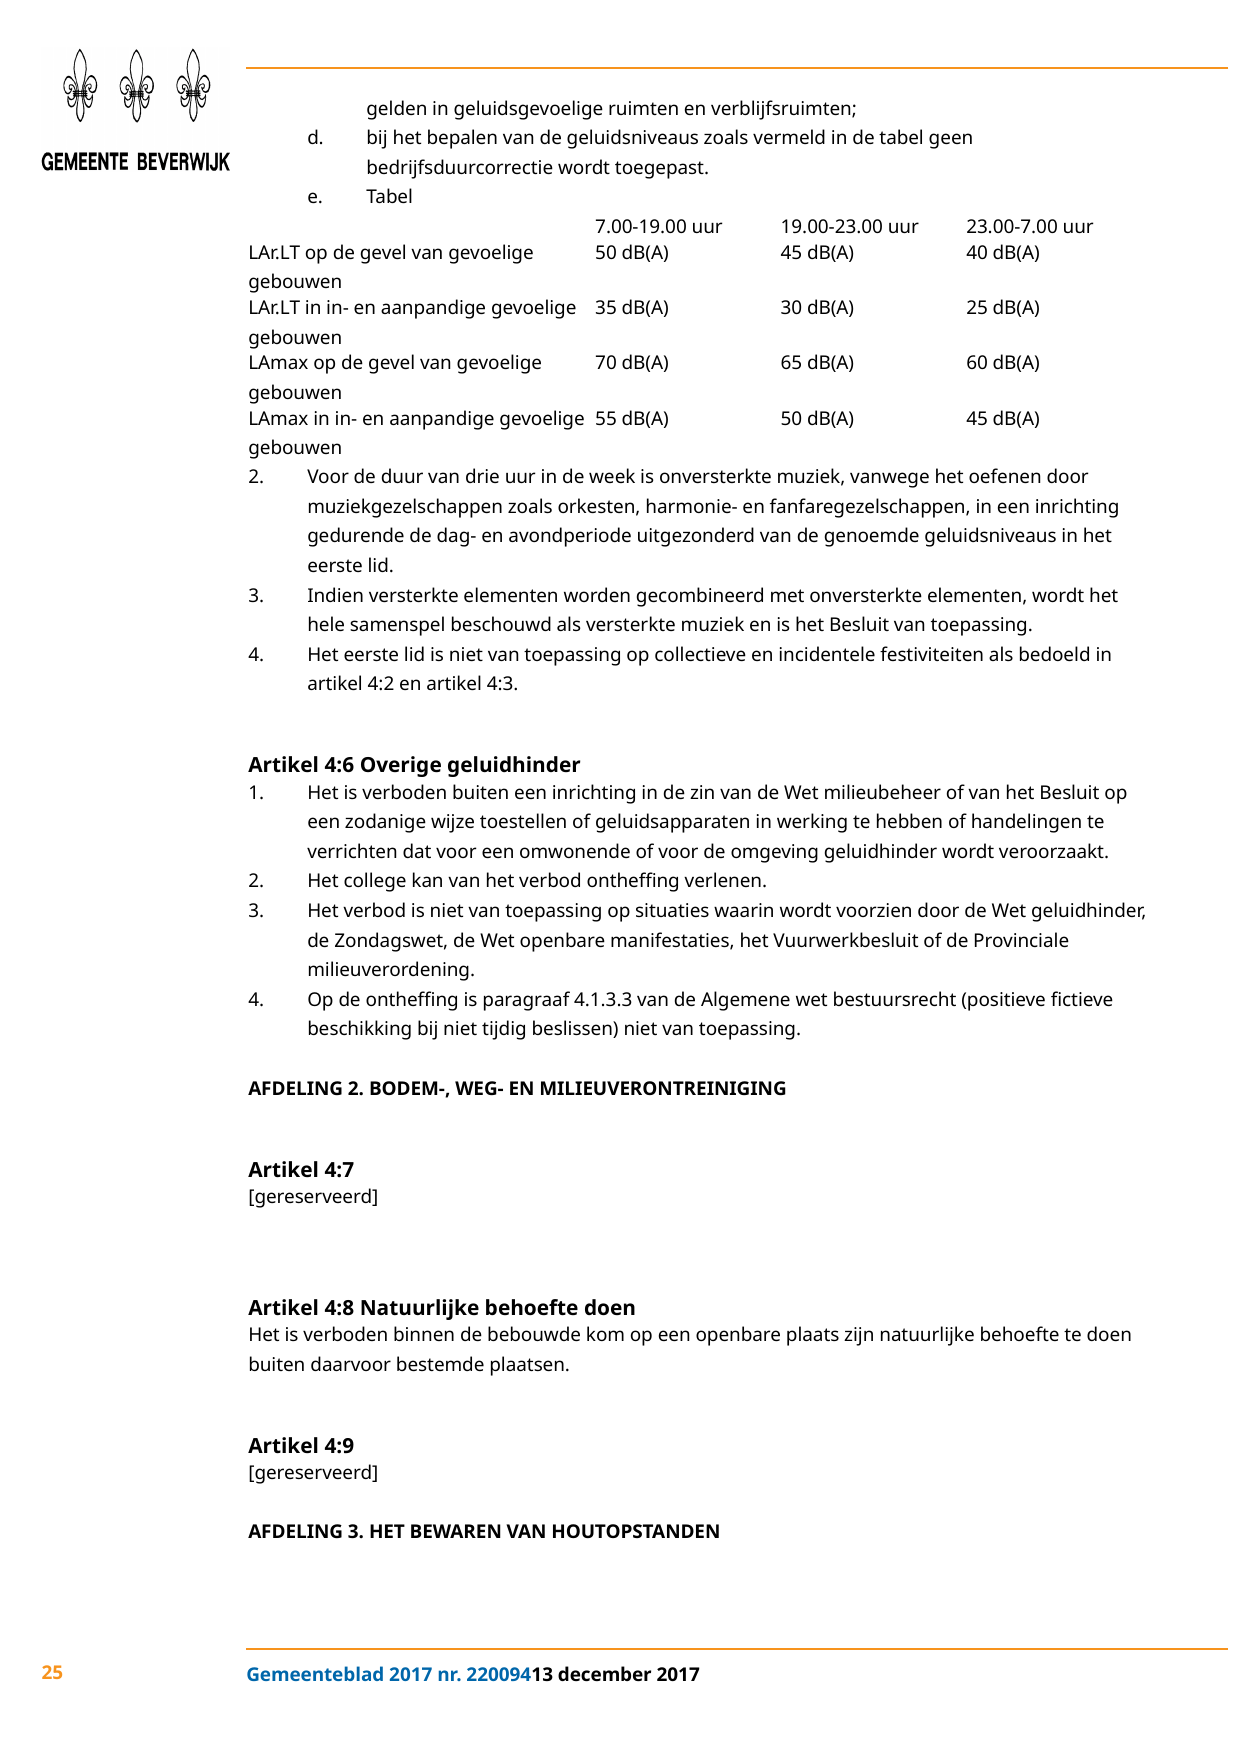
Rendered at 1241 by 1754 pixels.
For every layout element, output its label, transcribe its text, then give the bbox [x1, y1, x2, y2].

table_cell 70 dB(A) [595, 350, 780, 405]
table_cell 65 dB(A) [780, 350, 966, 405]
table_cell 50 dB(A) [595, 239, 780, 294]
list Het eerste lid is niet van toepassing op collectieve en incidentele festiviteiten als bedoeld in artikel 4:2 en artikel 4:3. [248, 641, 1152, 696]
text [gereserveerd] [248, 1183, 1152, 1209]
text AFDELING 3. HET BEWAREN VAN HOUTOPSTANDEN [248, 1518, 1152, 1544]
text [gereserveerd] [248, 1459, 1152, 1485]
text Artikel 4:9 [248, 1431, 1152, 1459]
list Tabel [307, 183, 1152, 209]
table_header [248, 213, 595, 239]
list Het college kan van het verbod ontheffing verlenen. [248, 868, 1152, 893]
table_cell 45 dB(A) [966, 405, 1152, 460]
table_cell 35 dB(A) [595, 294, 780, 349]
text Artikel 4:6 Overige geluidhinder [248, 751, 1152, 779]
table_cell 30 dB(A) [780, 294, 966, 349]
list Indien versterkte elementen worden gecombineerd met onversterkte elementen, wordt het hele samenspel beschouwd als versterkte muziek en is het Besluit van toepassing. [248, 582, 1152, 637]
table_cell 55 dB(A) [595, 405, 780, 460]
list Voor de duur van drie uur in de week is onversterkte muziek, vanwege het oefenen door muziekgezelschappen zoals orkesten, harmonie- en fanfaregezelschappen, in een inrichting gedurende de dag- en avondperiode uitgezonderd van de genoemde geluidsniveaus in het eerste lid. [248, 463, 1152, 578]
text AFDELING 2. BODEM-, WEG- EN MILIEUVERONTREINIGING [248, 1075, 1152, 1101]
text Artikel 4:7 [248, 1155, 1152, 1183]
list bij het bepalen van de geluidsniveaus zoals vermeld in de tabel geen bedrijfsduurcorrectie wordt toegepast. [307, 124, 1152, 180]
list gelden in geluidsgevoelige ruimten en verblijfsruimten; [307, 95, 1152, 121]
list Op de ontheffing is paragraaf 4.1.3.3 van de Algemene wet bestuursrecht (positieve fictieve beschikking bij niet tijdig beslissen) niet van toepassing. [248, 986, 1152, 1041]
table_cell 25 dB(A) [966, 294, 1152, 349]
text Het is verboden binnen de bebouwde kom op een openbare plaats zijn natuurlijke behoefte te doen buiten daarvoor bestemde plaatsen. [248, 1321, 1152, 1377]
table_header 23.00-7.00 uur [966, 213, 1152, 239]
table_cell LAmax op de gevel van gevoelige gebouwen [248, 350, 595, 405]
table_cell 45 dB(A) [780, 239, 966, 294]
table_cell 60 dB(A) [966, 350, 1152, 405]
table_cell LAmax in in- en aanpandige gevoelige gebouwen [248, 405, 595, 460]
list Het is verboden buiten een inrichting in de zin van de Wet milieubeheer of van het Besluit op een zodanige wijze toestellen of geluidsapparaten in werking te hebben of handelingen te verrichten dat voor een omwonende of voor de omgeving geluidhinder wordt veroorzaakt. [248, 779, 1152, 864]
table_cell 50 dB(A) [780, 405, 966, 460]
table_cell 40 dB(A) [966, 239, 1152, 294]
table_header 7.00-19.00 uur [595, 213, 780, 239]
table_header 19.00-23.00 uur [780, 213, 966, 239]
list Het verbod is niet van toepassing op situaties waarin wordt voorzien door de Wet geluidhinder, de Zondagswet, de Wet openbare manifestaties, het Vuurwerkbesluit of de Provinciale milieuverordening. [248, 897, 1152, 982]
picture [41, 47, 231, 172]
table_cell LAr.LT in in- en aanpandige gevoelige gebouwen [248, 294, 595, 349]
table_cell LAr.LT op de gevel van gevoelige gebouwen [248, 239, 595, 294]
text Artikel 4:8 Natuurlijke behoefte doen [248, 1293, 1152, 1321]
